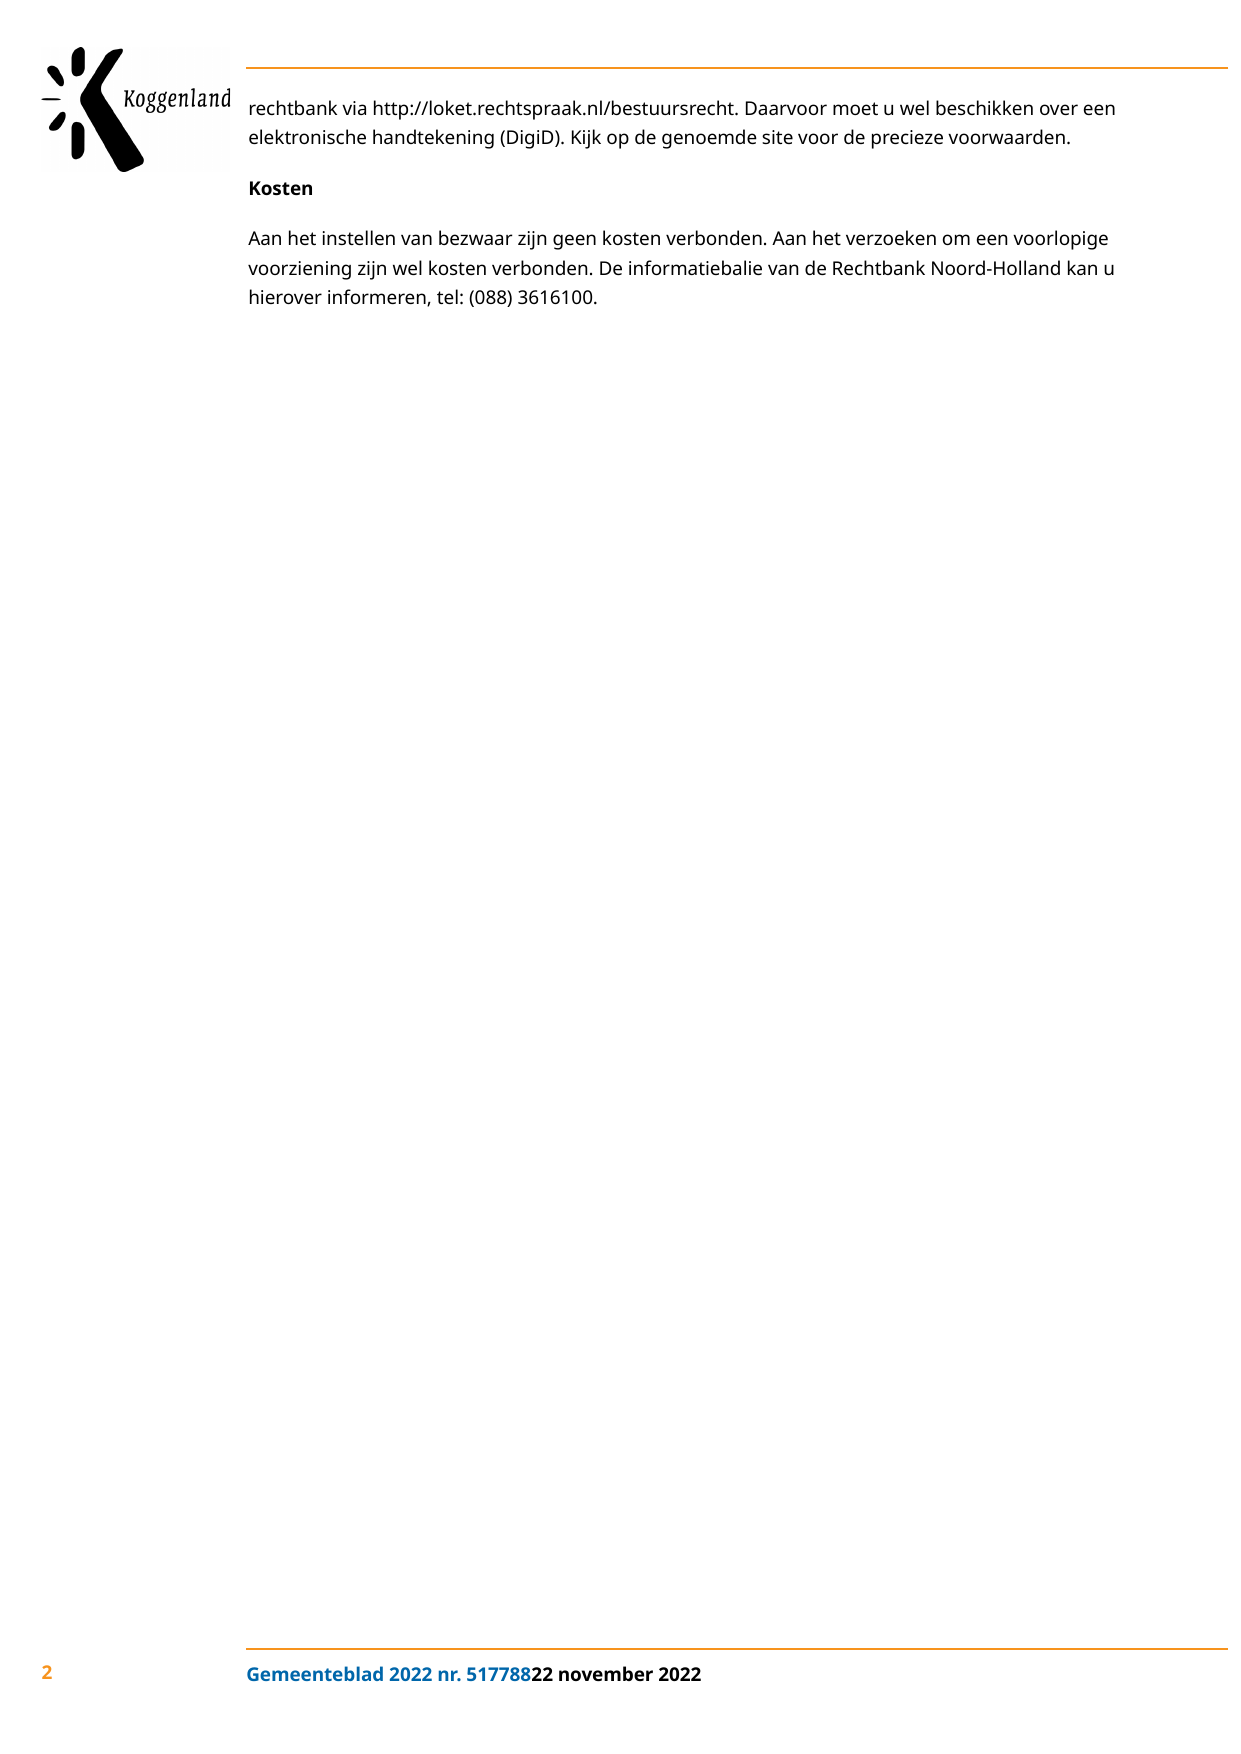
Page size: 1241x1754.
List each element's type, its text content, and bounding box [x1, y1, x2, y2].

text Kosten [248, 175, 1152, 201]
picture [41, 47, 231, 172]
text rechtbank via http://loket.rechtspraak.nl/bestuursrecht. Daarvoor moet u wel beschikken over een elektronische handtekening (DigiD). Kijk op de genoemde site voor de precieze voorwaarden. [248, 95, 1152, 150]
text Aan het instellen van bezwaar zijn geen kosten verbonden. Aan het verzoeken om een voorlopige voorziening zijn wel kosten verbonden. De informatiebalie van de Rechtbank Noord-Holland kan u hierover informeren, tel: (088) 3616100. [248, 225, 1152, 310]
